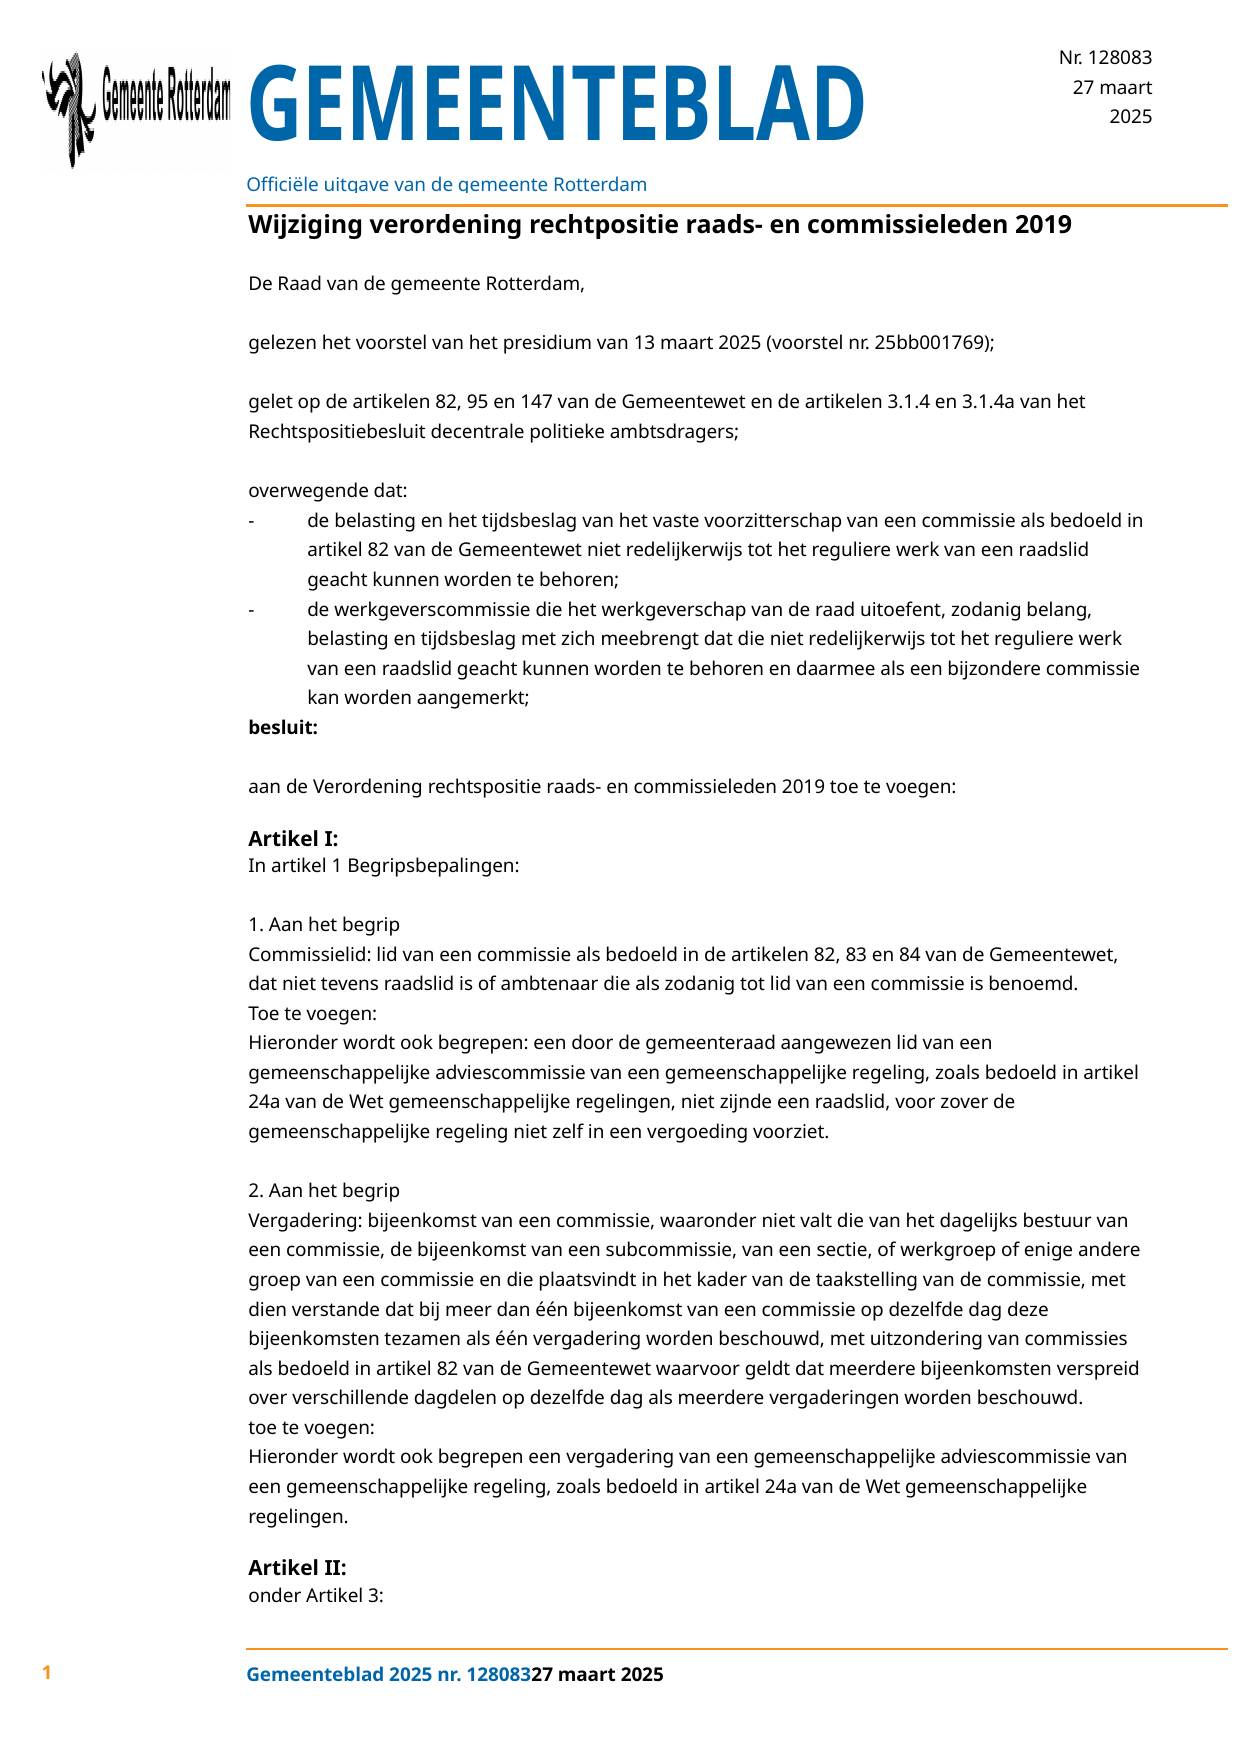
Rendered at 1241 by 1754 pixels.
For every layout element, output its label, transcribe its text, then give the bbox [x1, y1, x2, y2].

text Wijziging verordening rechtpositie raads- en commissieleden 2019 [248, 207, 1152, 241]
text 2. Aan het begrip [248, 1177, 1152, 1203]
text onder Artikel 3: [248, 1582, 1152, 1607]
text gelet op de artikelen 82, 95 en 147 van de Gemeentewet en de artikelen 3.1.4 en 3.1.4a van het Rechtspositiebesluit decentrale politieke ambtsdragers; [248, 389, 1152, 444]
text overwegende dat: [248, 477, 1152, 503]
text gelezen het voorstel van het presidium van 13 maart 2025 (voorstel nr. 25bb001769); [248, 329, 1152, 355]
list de belasting en het tijdsbeslag van het vaste voorzitterschap van een commissie als bedoeld in artikel 82 van de Gemeentewet niet redelijkerwijs tot het reguliere werk van een raadslid geacht kunnen worden te behoren; [248, 507, 1152, 592]
text 1. Aan het begrip [248, 911, 1152, 937]
text toe te voegen: [248, 1414, 1152, 1440]
picture [41, 47, 231, 172]
text aan de Verordening rechtspositie raads- en commissieleden 2019 toe te voegen: [248, 773, 1152, 799]
text Hieronder wordt ook begrepen: een door de gemeenteraad aangewezen lid van een gemeenschappelijke adviescommissie van een gemeenschappelijke regeling, zoals bedoeld in artikel 24a van de Wet gemeenschappelijke regelingen, niet zijnde een raadslid, voor zover de gemeenschappelijke regeling niet zelf in een vergoeding voorziet. [248, 1029, 1152, 1144]
text Artikel I: [248, 824, 1152, 852]
text In artikel 1 Begripsbepalingen: [248, 852, 1152, 878]
text besluit: [248, 714, 1152, 740]
list de werkgeverscommissie die het werkgeverschap van de raad uitoefent, zodanig belang, belasting en tijdsbeslag met zich meebrengt dat die niet redelijkerwijs tot het reguliere werk van een raadslid geacht kunnen worden te behoren en daarmee als een bijzondere commissie kan worden aangemerkt; [248, 596, 1152, 710]
text Hieronder wordt ook begrepen een vergadering van een gemeenschappelijke adviescommissie van een gemeenschappelijke regeling, zoals bedoeld in artikel 24a van de Wet gemeenschappelijke regelingen. [248, 1444, 1152, 1529]
text Commissielid: lid van een commissie als bedoeld in de artikelen 82, 83 en 84 van de Gemeentewet, dat niet tevens raadslid is of ambtenaar die als zodanig tot lid van een commissie is benoemd. [248, 941, 1152, 996]
text Toe te voegen: [248, 1000, 1152, 1026]
text Vergadering: bijeenkomst van een commissie, waaronder niet valt die van het dagelijks bestuur van een commissie, de bijeenkomst van een subcommissie, van een sectie, of werkgroep of enige andere groep van een commissie en die plaatsvindt in het kader van de taakstelling van de commissie, met dien verstande dat bij meer dan één bijeenkomst van een commissie op dezelfde dag deze bijeenkomsten tezamen als één vergadering worden beschouwd, met uitzondering van commissies als bedoeld in artikel 82 van de Gemeentewet waarvoor geldt dat meerdere bijeenkomsten verspreid over verschillende dagdelen op dezelfde dag als meerdere vergaderingen worden beschouwd. [248, 1207, 1152, 1410]
text De Raad van de gemeente Rotterdam, [248, 270, 1152, 296]
text Artikel II: [248, 1553, 1152, 1582]
